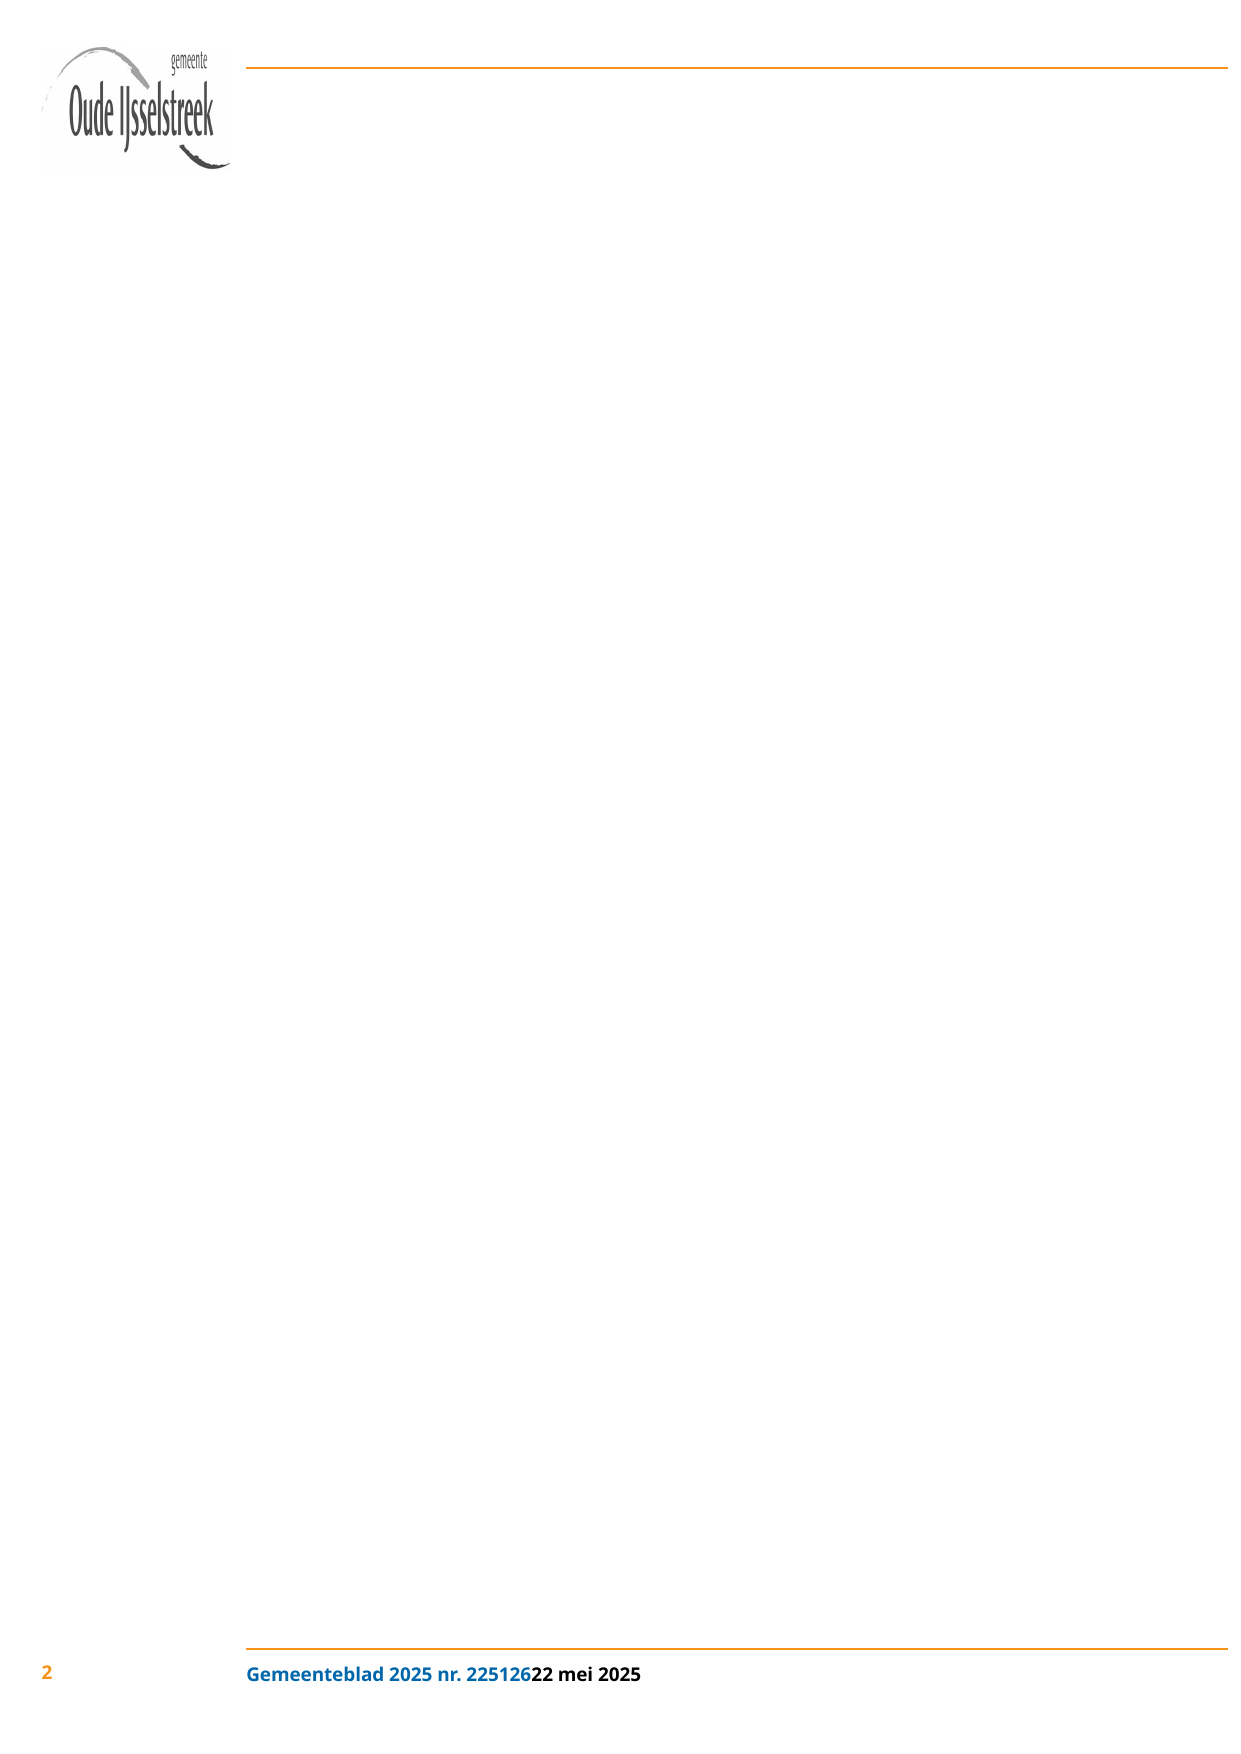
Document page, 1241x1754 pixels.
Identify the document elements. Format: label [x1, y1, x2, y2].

picture [41, 47, 231, 172]
